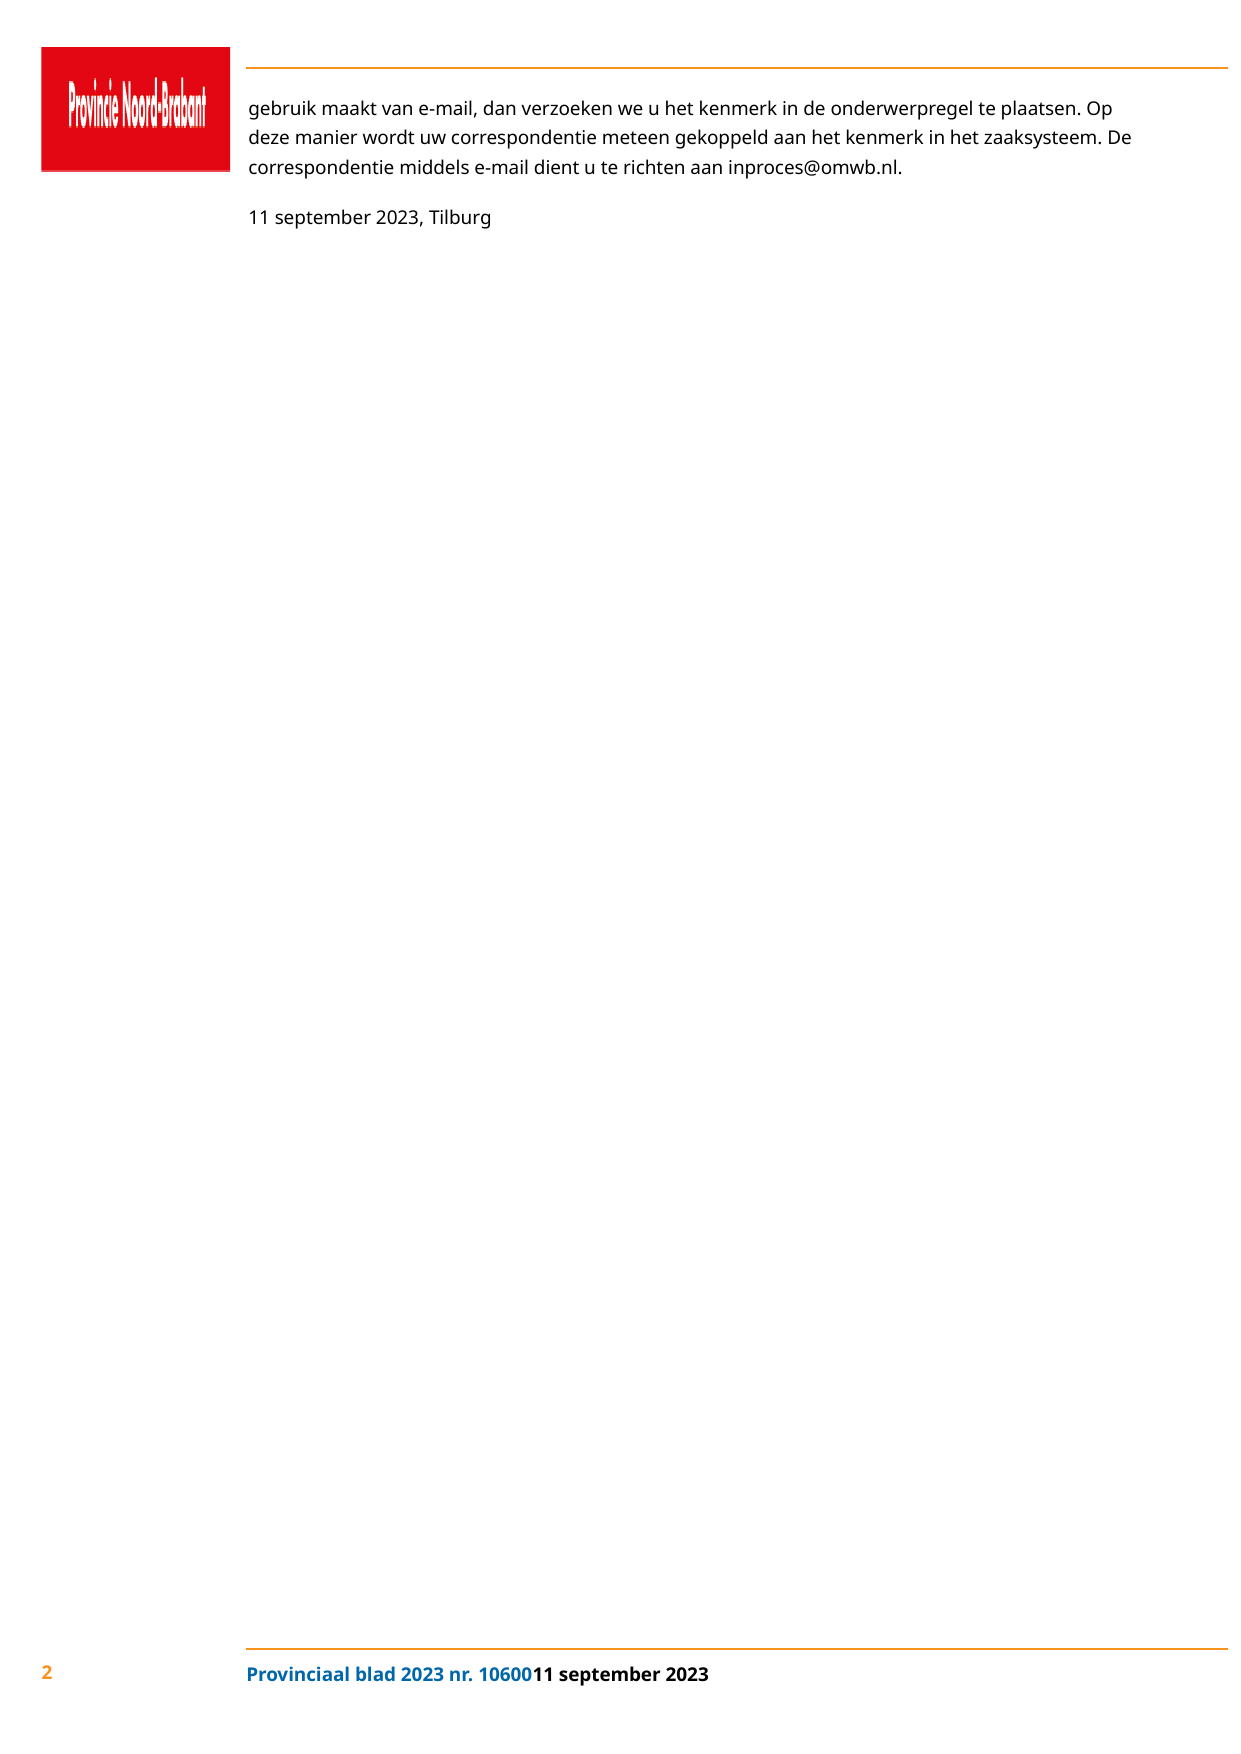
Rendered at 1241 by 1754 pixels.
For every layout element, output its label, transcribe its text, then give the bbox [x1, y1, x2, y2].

text 11 september 2023, Tilburg [248, 204, 1152, 230]
picture [41, 47, 231, 172]
text gebruik maakt van e-mail, dan verzoeken we u het kenmerk in de onderwerpregel te plaatsen. Op deze manier wordt uw correspondentie meteen gekoppeld aan het kenmerk in het zaaksysteem. De correspondentie middels e-mail dient u te richten aan inproces@omwb.nl. [248, 95, 1152, 180]
